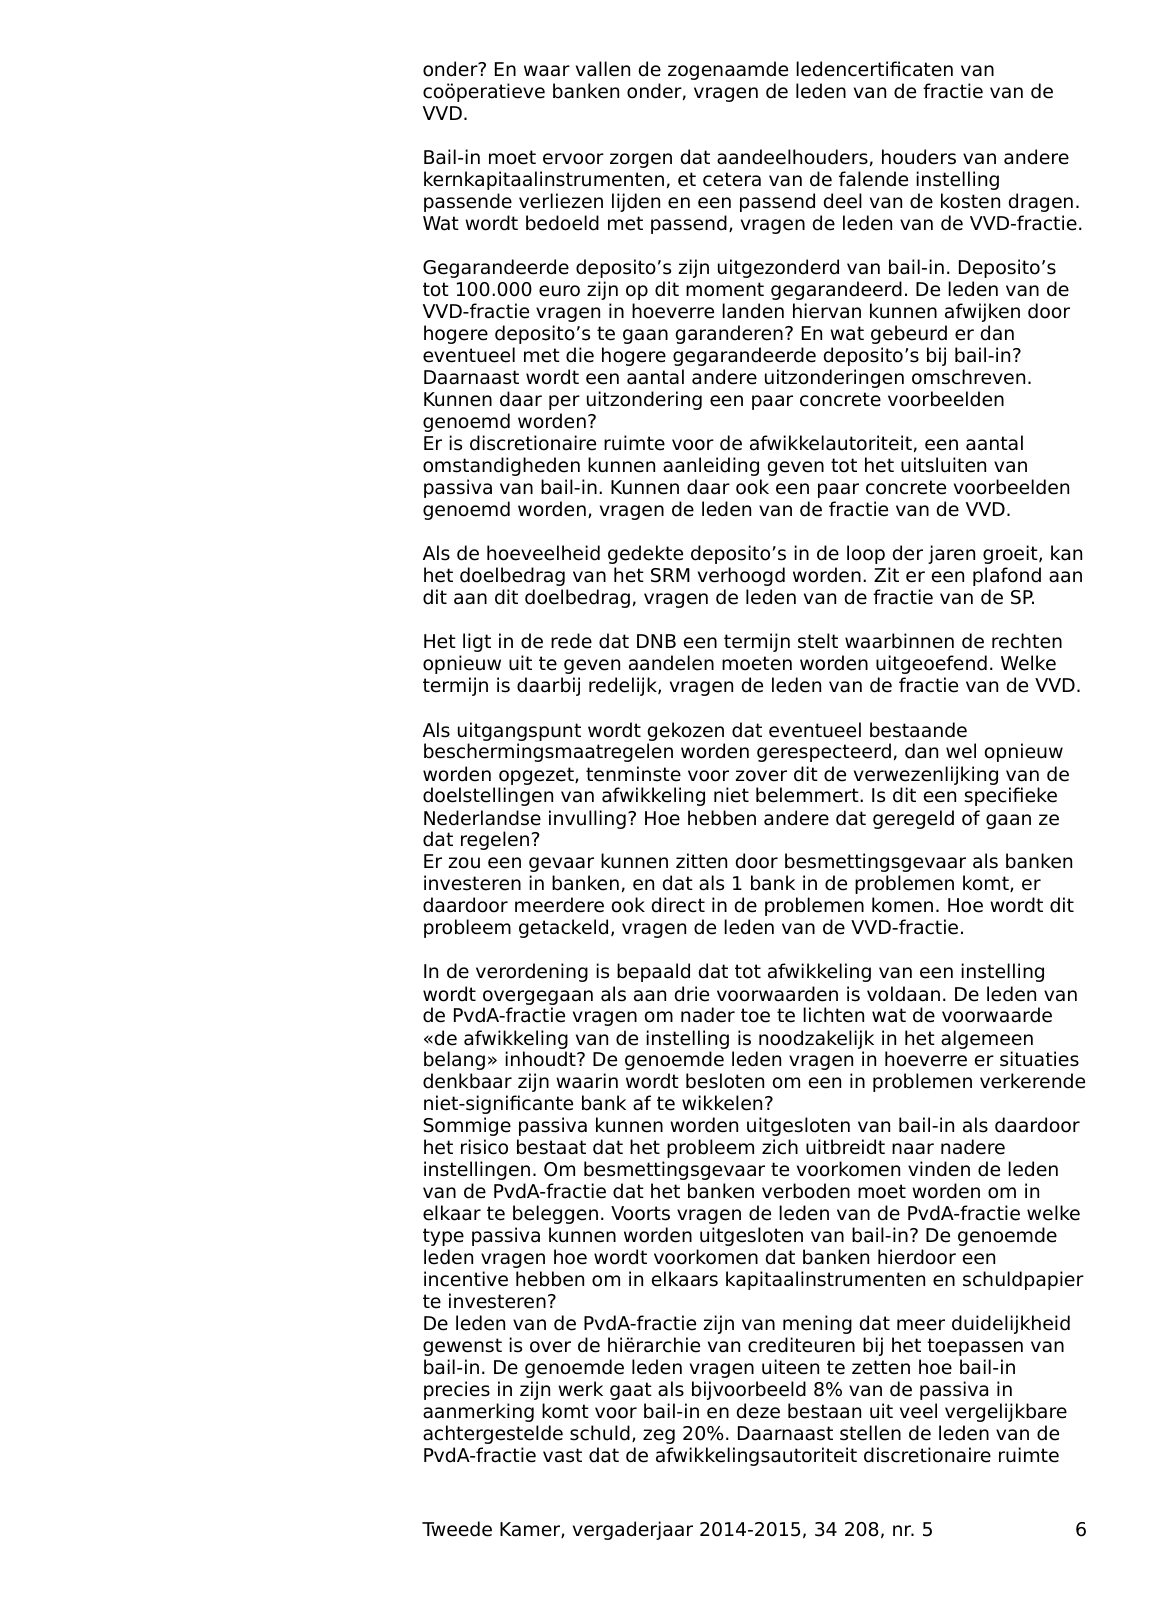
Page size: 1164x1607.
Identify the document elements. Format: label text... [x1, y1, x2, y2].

text Het ligt in de rede dat DNB een termijn stelt waarbinnen de rechten opnieuw uit te geven aandelen moeten worden uitgeoefend. Welke termijn is daarbij redelijk, vragen de leden van de fractie van de VVD. [422, 631, 1087, 697]
text Als uitgangspunt wordt gekozen dat eventueel bestaande beschermingsmaatregelen worden gerespecteerd, dan wel opnieuw worden opgezet, tenminste voor zover dit de verwezenlijking van de doelstellingen van afwikkeling niet belemmert. Is dit een specifieke Nederlandse invulling? Hoe hebben andere dat geregeld of gaan ze dat regelen? [422, 719, 1087, 851]
text Gegarandeerde deposito’s zijn uitgezonderd van bail-in. Deposito’s tot 100.000 euro zijn op dit moment gegarandeerd. De leden van de VVD-fractie vragen in hoeverre landen hiervan kunnen afwijken door hogere deposito’s te gaan garanderen? En wat gebeurd er dan eventueel met die hogere gegarandeerde deposito’s bij bail-in? [422, 257, 1087, 367]
text Daarnaast wordt een aantal andere uitzonderingen omschreven. Kunnen daar per uitzondering een paar concrete voorbeelden genoemd worden? [422, 367, 1087, 433]
text In de verordening is bepaald dat tot afwikkeling van een instelling wordt overgegaan als aan drie voorwaarden is voldaan. De leden van de PvdA-fractie vragen om nader toe te lichten wat de voorwaarde «de afwikkeling van de instelling is noodzakelijk in het algemeen belang» inhoudt? De genoemde leden vragen in hoeverre er situaties denkbaar zijn waarin wordt besloten om een in problemen verkerende niet-significante bank af te wikkelen? [422, 961, 1087, 1115]
text Sommige passiva kunnen worden uitgesloten van bail-in als daardoor het risico bestaat dat het probleem zich uitbreidt naar nadere instellingen. Om besmettingsgevaar te voorkomen vinden de leden van de PvdA-fractie dat het banken verboden moet worden om in elkaar te beleggen. Voorts vragen de leden van de PvdA-fractie welke type passiva kunnen worden uitgesloten van bail-in? De genoemde leden vragen hoe wordt voorkomen dat banken hierdoor een incentive hebben om in elkaars kapitaalinstrumenten en schuldpapier te investeren? [422, 1115, 1087, 1313]
text onder? En waar vallen de zogenaamde ledencertificaten van coöperatieve banken onder, vragen de leden van de fractie van de VVD. [422, 59, 1087, 125]
text Er is discretionaire ruimte voor de afwikkelautoriteit, een aantal omstandigheden kunnen aanleiding geven tot het uitsluiten van passiva van bail-in. Kunnen daar ook een paar concrete voorbeelden genoemd worden, vragen de leden van de fractie van de VVD. [422, 433, 1087, 521]
text De leden van de PvdA-fractie zijn van mening dat meer duidelijkheid gewenst is over de hiërarchie van crediteuren bij het toepassen van bail-in. De genoemde leden vragen uiteen te zetten hoe bail-in precies in zijn werk gaat als bijvoorbeeld 8% van de passiva in aanmerking komt voor bail-in en deze bestaan uit veel vergelijkbare achtergestelde schuld, zeg 20%. Daarnaast stellen de leden van de PvdA-fractie vast dat de afwikkelingsautoriteit discretionaire ruimte [422, 1313, 1087, 1467]
text Er zou een gevaar kunnen zitten door besmettingsgevaar als banken investeren in banken, en dat als 1 bank in de problemen komt, er daardoor meerdere ook direct in de problemen komen. Hoe wordt dit probleem getackeld, vragen de leden van de VVD-fractie. [422, 851, 1087, 939]
text Bail-in moet ervoor zorgen dat aandeelhouders, houders van andere kernkapitaalinstrumenten, et cetera van de falende instelling passende verliezen lijden en een passend deel van de kosten dragen. Wat wordt bedoeld met passend, vragen de leden van de VVD-fractie. [422, 147, 1087, 235]
text Als de hoeveelheid gedekte deposito’s in de loop der jaren groeit, kan het doelbedrag van het SRM verhoogd worden. Zit er een plafond aan dit aan dit doelbedrag, vragen de leden van de fractie van de SP. [422, 543, 1087, 609]
